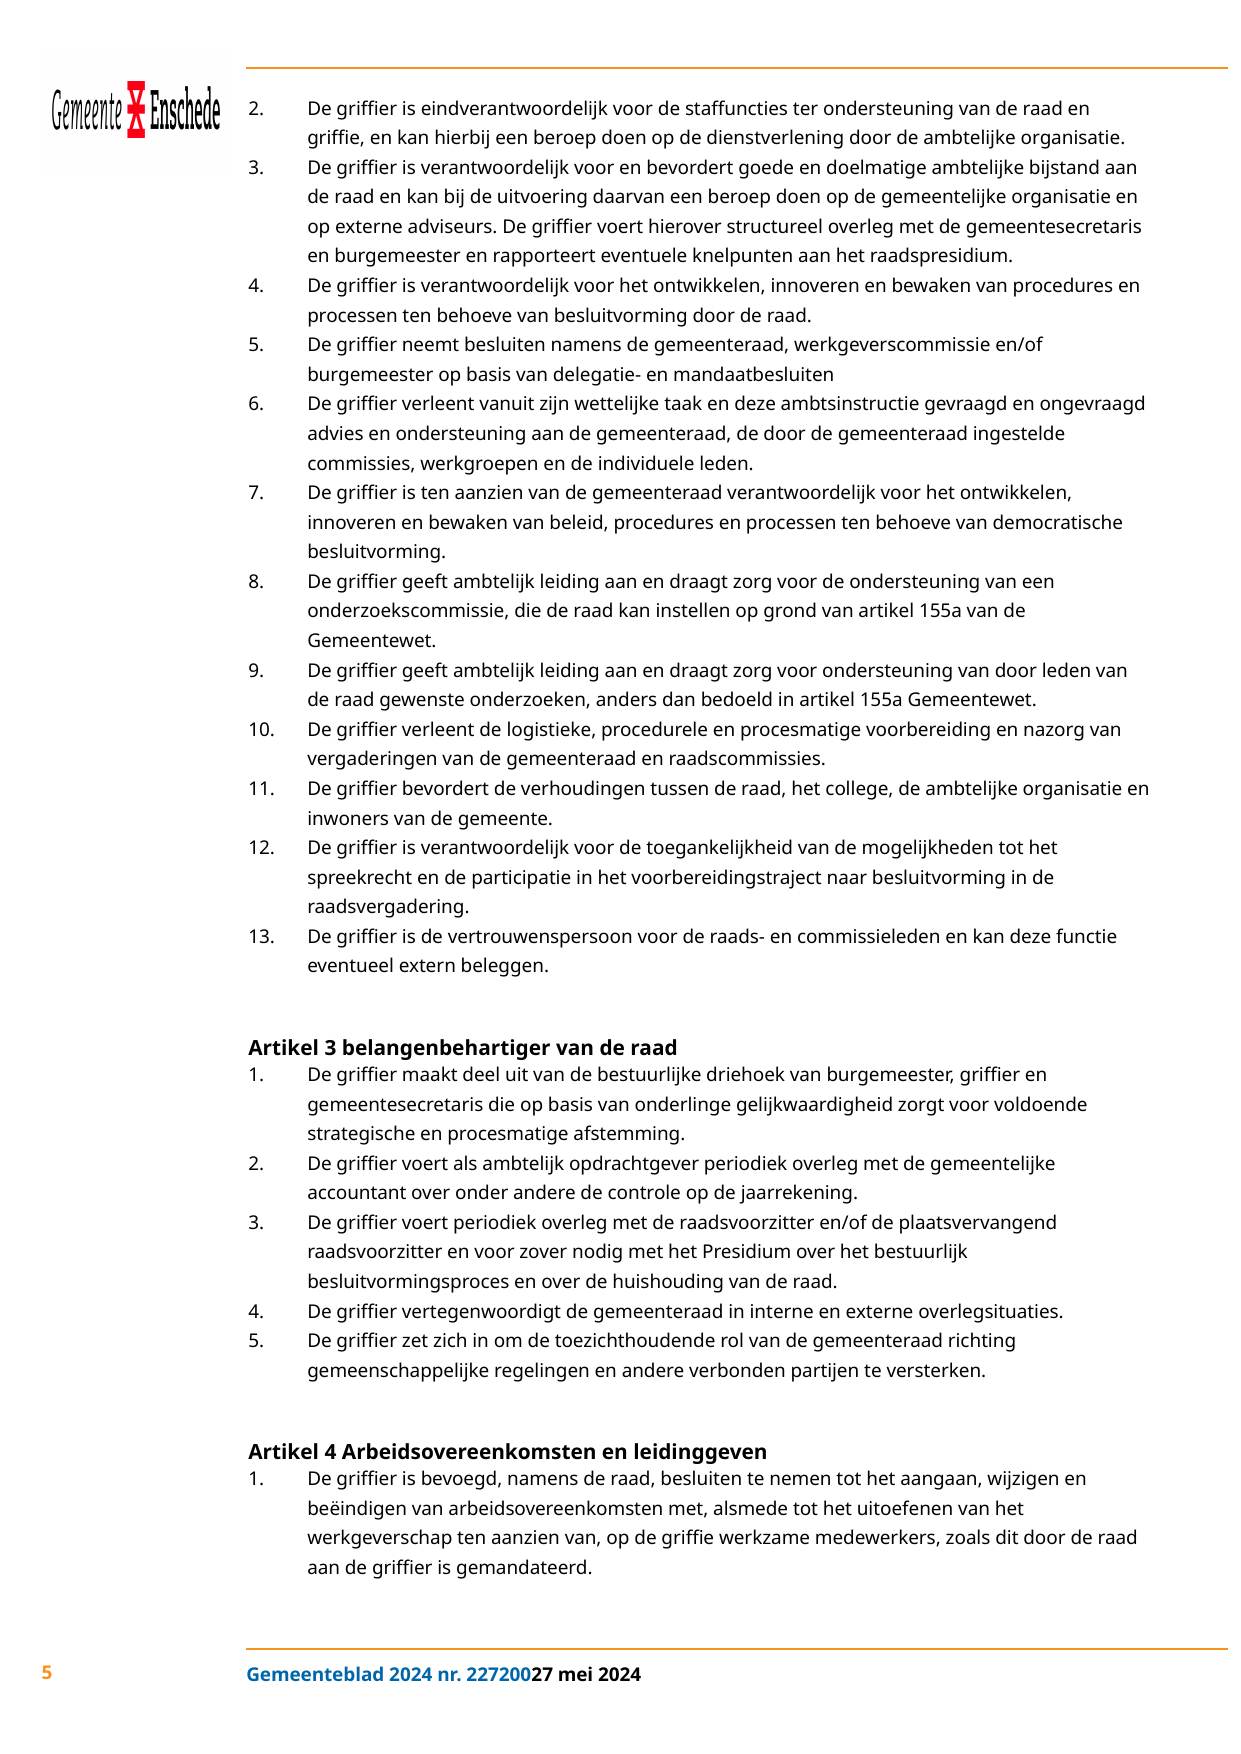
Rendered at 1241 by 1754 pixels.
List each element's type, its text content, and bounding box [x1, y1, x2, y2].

picture [41, 47, 231, 172]
text Artikel 4 Arbeidsovereenkomsten en leidinggeven [248, 1437, 1152, 1465]
list De griffier geeft ambtelijk leiding aan en draagt zorg voor ondersteuning van door leden van de raad gewenste onderzoeken, anders dan bedoeld in artikel 155a Gemeentewet. [248, 657, 1152, 712]
list De griffier verleent vanuit zijn wettelijke taak en deze ambtsinstructie gevraagd en ongevraagd advies en ondersteuning aan de gemeenteraad, de door de gemeenteraad ingestelde commissies, werkgroepen en de individuele leden. [248, 391, 1152, 476]
list De griffier geeft ambtelijk leiding aan en draagt zorg voor de ondersteuning van een onderzoekscommissie, die de raad kan instellen op grond van artikel 155a van de Gemeentewet. [248, 568, 1152, 653]
list De griffier is verantwoordelijk voor en bevordert goede en doelmatige ambtelijke bijstand aan de raad en kan bij de uitvoering daarvan een beroep doen op de gemeentelijke organisatie en op externe adviseurs. De griffier voert hierover structureel overleg met de gemeentesecretaris en burgemeester en rapporteert eventuele knelpunten aan het raadspresidium. [248, 154, 1152, 268]
list De griffier neemt besluiten namens de gemeenteraad, werkgeverscommissie en/of burgemeester op basis van delegatie- en mandaatbesluiten [248, 331, 1152, 387]
list De griffier verleent de logistieke, procedurele en procesmatige voorbereiding en nazorg van vergaderingen van de gemeenteraad en raadscommissies. [248, 716, 1152, 771]
list De griffier vertegenwoordigt de gemeenteraad in interne en externe overlegsituaties. [248, 1298, 1152, 1323]
list De griffier maakt deel uit van de bestuurlijke driehoek van burgemeester, griffier en gemeentesecretaris die op basis van onderlinge gelijkwaardigheid zorgt voor voldoende strategische en procesmatige afstemming. [248, 1061, 1152, 1146]
list De griffier bevordert de verhoudingen tussen de raad, het college, de ambtelijke organisatie en inwoners van de gemeente. [248, 775, 1152, 831]
list De griffier is verantwoordelijk voor het ontwikkelen, innoveren en bewaken van procedures en processen ten behoeve van besluitvorming door de raad. [248, 272, 1152, 328]
list De griffier zet zich in om de toezichthoudende rol van de gemeenteraad richting gemeenschappelijke regelingen en andere verbonden partijen te versterken. [248, 1327, 1152, 1383]
list De griffier is verantwoordelijk voor de toegankelijkheid van de mogelijkheden tot het spreekrecht en de participatie in het voorbereidingstraject naar besluitvorming in de raadsvergadering. [248, 834, 1152, 919]
list De griffier voert als ambtelijk opdrachtgever periodiek overleg met de gemeentelijke accountant over onder andere de controle op de jaarrekening. [248, 1150, 1152, 1205]
list De griffier is eindverantwoordelijk voor de staffuncties ter ondersteuning van de raad en griffie, en kan hierbij een beroep doen op de dienstverlening door de ambtelijke organisatie. [248, 95, 1152, 150]
list De griffier voert periodiek overleg met de raadsvoorzitter en/of de plaatsvervangend raadsvoorzitter en voor zover nodig met het Presidium over het bestuurlijk besluitvormingsproces en over de huishouding van de raad. [248, 1209, 1152, 1294]
list De griffier is bevoegd, namens de raad, besluiten te nemen tot het aangaan, wijzigen en beëindigen van arbeidsovereenkomsten met, alsmede tot het uitoefenen van het werkgeverschap ten aanzien van, op de griffie werkzame medewerkers, zoals dit door de raad aan de griffier is gemandateerd. [248, 1465, 1152, 1580]
text Artikel 3 belangenbehartiger van de raad [248, 1033, 1152, 1061]
list De griffier is ten aanzien van de gemeenteraad verantwoordelijk voor het ontwikkelen, innoveren en bewaken van beleid, procedures en processen ten behoeve van democratische besluitvorming. [248, 479, 1152, 564]
list De griffier is de vertrouwenspersoon voor de raads- en commissieleden en kan deze functie eventueel extern beleggen. [248, 923, 1152, 978]
